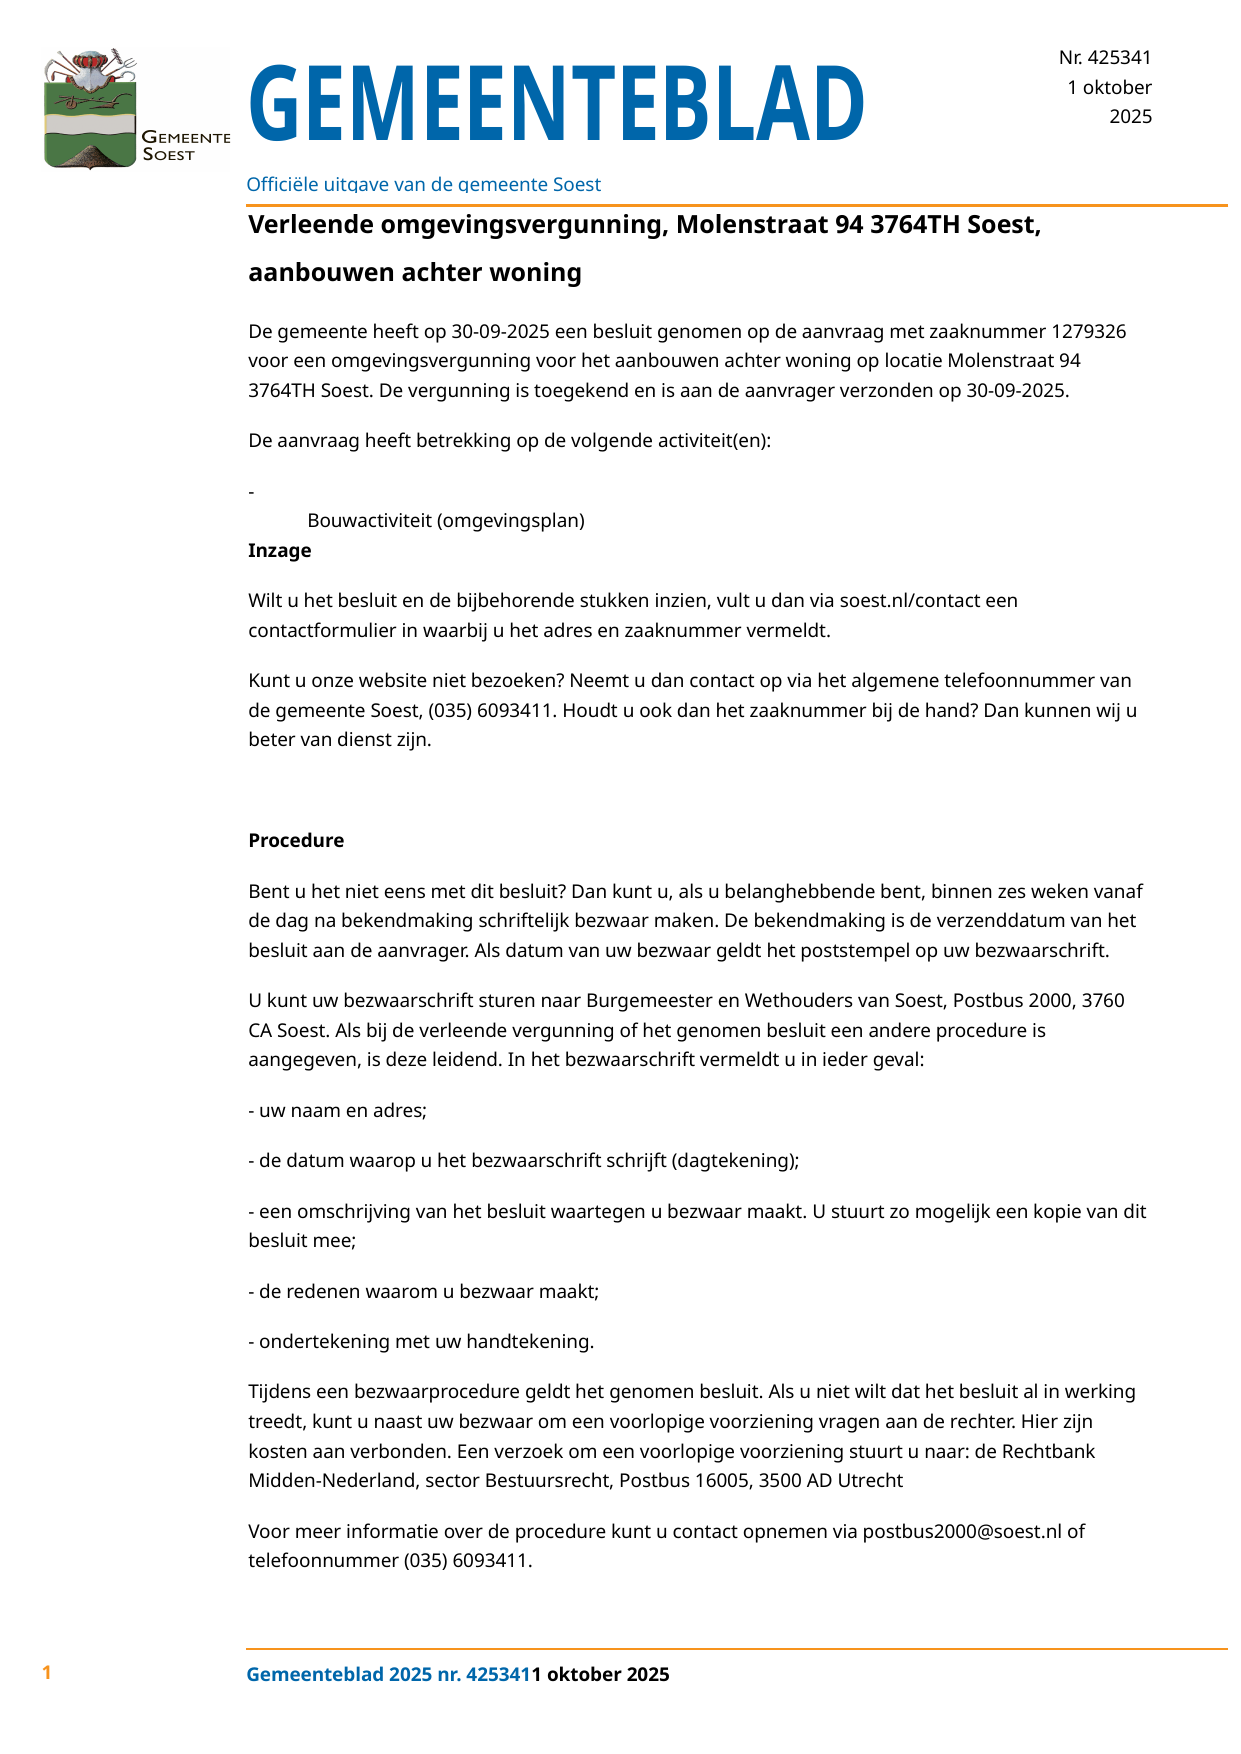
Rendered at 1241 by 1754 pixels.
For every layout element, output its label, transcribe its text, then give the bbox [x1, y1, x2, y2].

text Wilt u het besluit en de bijbehorende stukken inzien, vult u dan via soest.nl/contact een contactformulier in waarbij u het adres en zaaknummer vermeldt. [248, 587, 1152, 643]
text Verleende omgevingsvergunning, Molenstraat 94 3764TH Soest, aanbouwen achter woning [248, 207, 1152, 288]
text - uw naam en adres; [248, 1097, 1152, 1123]
text Procedure [248, 827, 1152, 853]
text - ondertekening met uw handtekening. [248, 1328, 1152, 1354]
text Voor meer informatie over de procedure kunt u contact opnemen via postbus2000@soest.nl of telefoonnummer (035) 6093411. [248, 1518, 1152, 1573]
text Bent u het niet eens met dit besluit? Dan kunt u, als u belanghebbende bent, binnen zes weken vanaf de dag na bekendmaking schriftelijk bezwaar maken. De bekendmaking is de verzenddatum van het besluit aan de aanvrager. Als datum van uw bezwaar geldt het poststempel op uw bezwaarschrift. [248, 878, 1152, 963]
text Inzage [248, 537, 1152, 563]
picture [41, 47, 231, 172]
text - de datum waarop u het bezwaarschrift schrijft (dagtekening); [248, 1147, 1152, 1173]
text Tijdens een bezwaarprocedure geldt het genomen besluit. Als u niet wilt dat het besluit al in werking treedt, kunt u naast uw bezwaar om een voorlopige voorziening vragen aan de rechter. Hier zijn kosten aan verbonden. Een verzoek om een voorlopige voorziening stuurt u naar: de Rechtbank Midden-Nederland, sector Bestuursrecht, Postbus 16005, 3500 AD Utrecht [248, 1379, 1152, 1493]
text De aanvraag heeft betrekking op de volgende activiteit(en): [248, 427, 1152, 453]
text - de redenen waarom u bezwaar maakt; [248, 1278, 1152, 1304]
text De gemeente heeft op 30-09-2025 een besluit genomen op de aanvraag met zaaknummer 1279326 voor een omgevingsvergunning voor het aanbouwen achter woning op locatie Molenstraat 94 3764TH Soest. De vergunning is toegekend en is aan de aanvrager verzonden op 30-09-2025. [248, 318, 1152, 403]
text - een omschrijving van het besluit waartegen u bezwaar maakt. U stuurt zo mogelijk een kopie van dit besluit mee; [248, 1198, 1152, 1253]
text Kunt u onze website niet bezoeken? Neemt u dan contact op via het algemene telefoonnummer van de gemeente Soest, (035) 6093411. Houdt u ook dan het zaaknummer bij de hand? Dan kunnen wij u beter van dienst zijn. [248, 667, 1152, 752]
text U kunt uw bezwaarschrift sturen naar Burgemeester en Wethouders van Soest, Postbus 2000, 3760 CA Soest. Als bij de verleende vergunning of het genomen besluit een andere procedure is aangegeven, is deze leidend. In het bezwaarschrift vermeldt u in ieder geval: [248, 987, 1152, 1072]
list Bouwactiviteit (omgevingsplan) [248, 507, 1152, 533]
